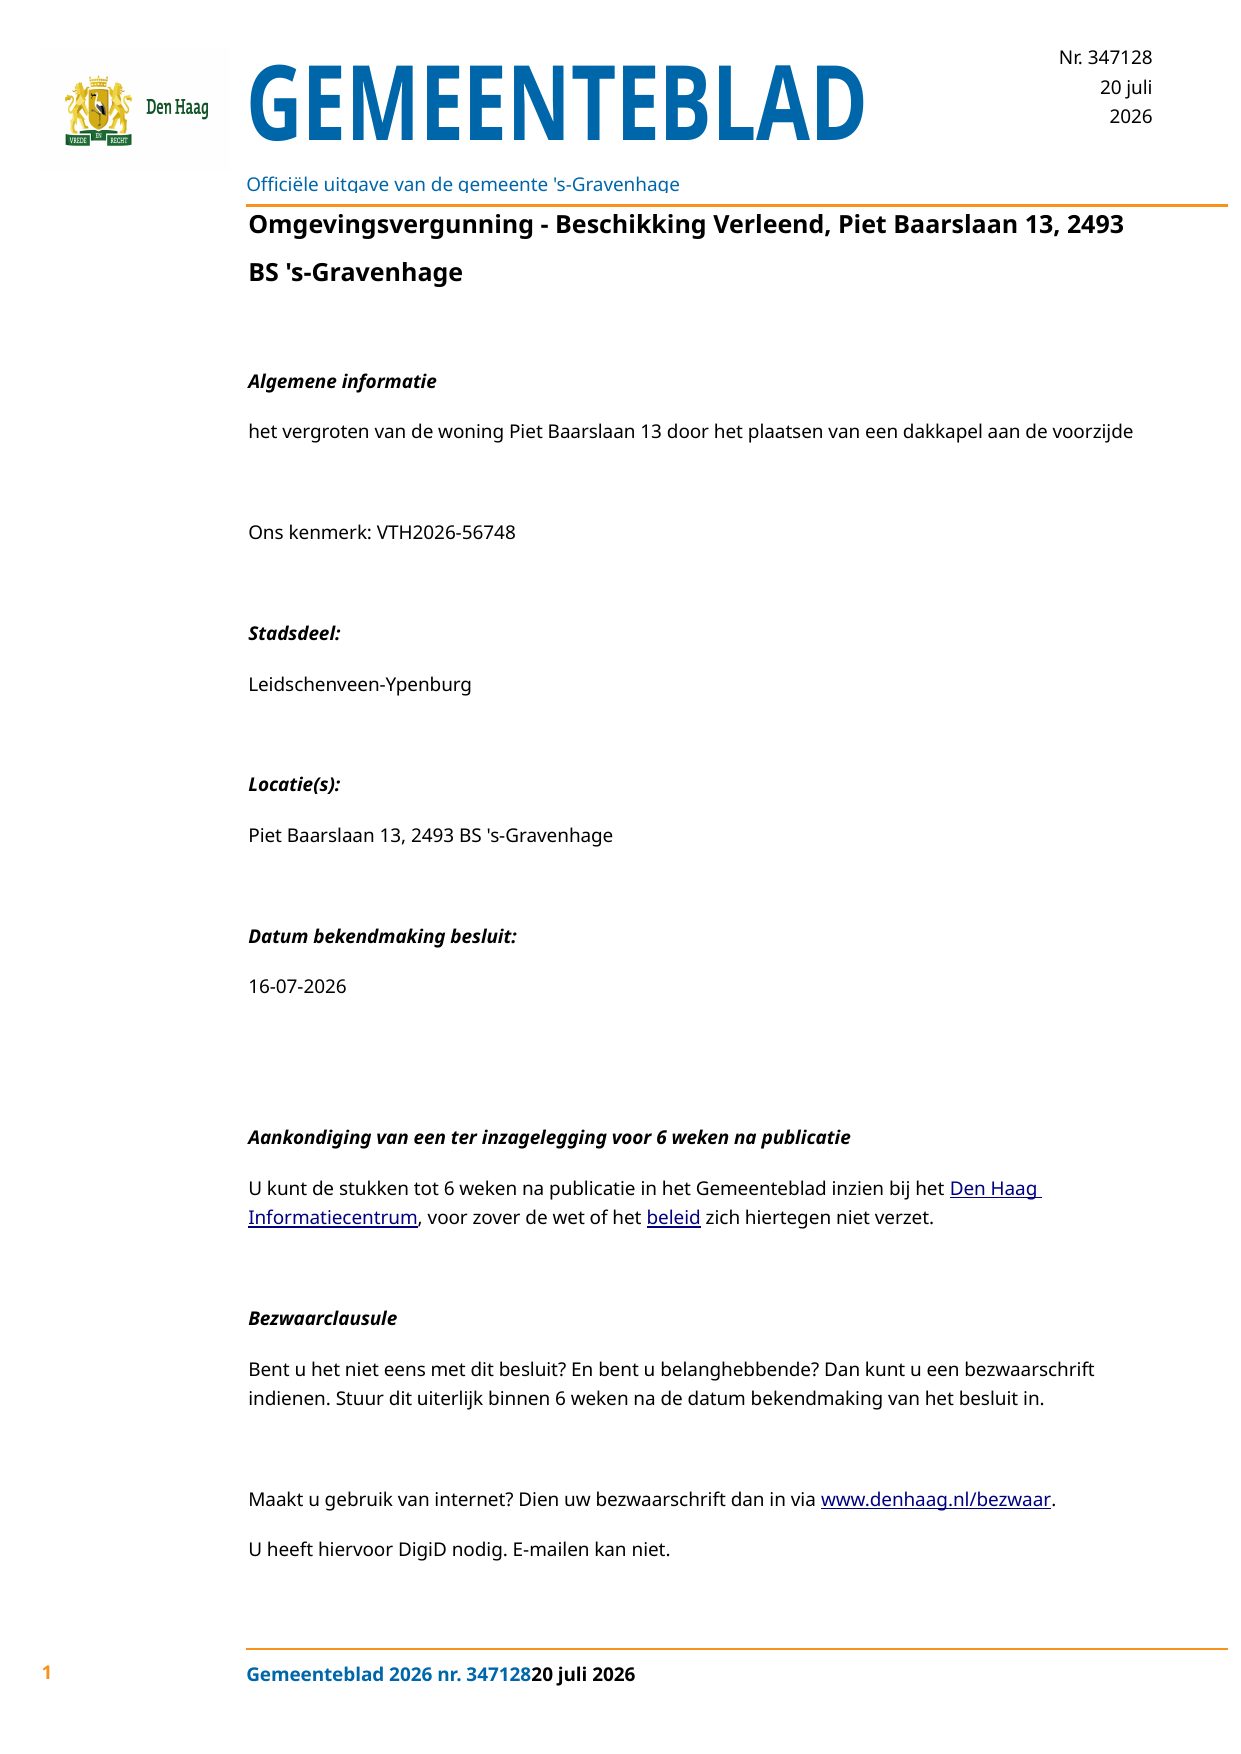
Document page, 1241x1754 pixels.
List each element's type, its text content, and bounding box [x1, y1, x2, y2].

text Omgevingsvergunning - Beschikking Verleend, Piet Baarslaan 13, 2493 BS 's-Gravenhage [248, 207, 1152, 288]
text Leidschenveen-Ypenburg [248, 671, 1152, 697]
picture [41, 47, 231, 172]
text Piet Baarslaan 13, 2493 BS 's-Gravenhage [248, 822, 1152, 848]
text U kunt de stukken tot 6 weken na publicatie in het Gemeenteblad inzien bij het Den Haag Informatiecentrum, voor zover de wet of het beleid zich hiertegen niet verzet. [248, 1175, 1152, 1230]
text Bent u het niet eens met dit besluit? En bent u belanghebbende? Dan kunt u een bezwaarschrift indienen. Stuur dit uiterlijk binnen 6 weken na de datum bekendmaking van het besluit in. [248, 1356, 1152, 1411]
text Locatie(s): [248, 772, 1152, 797]
text Bezwaarclausule [248, 1305, 1152, 1331]
text U heeft hiervoor DigiD nodig. E-mailen kan niet. [248, 1537, 1152, 1562]
text Stadsdeel: [248, 620, 1152, 646]
text het vergroten van de woning Piet Baarslaan 13 door het plaatsen van een dakkapel aan de voorzijde [248, 419, 1152, 444]
text Maakt u gebruik van internet? Dien uw bezwaarschrift dan in via www.denhaag.nl/bezwaar. [248, 1486, 1152, 1512]
text Datum bekendmaking besluit: [248, 923, 1152, 949]
text Algemene informatie [248, 368, 1152, 394]
text Ons kenmerk: VTH2026-56748 [248, 519, 1152, 545]
text 16-07-2026 [248, 973, 1152, 999]
text Aankondiging van een ter inzagelegging voor 6 weken na publicatie [248, 1124, 1152, 1150]
